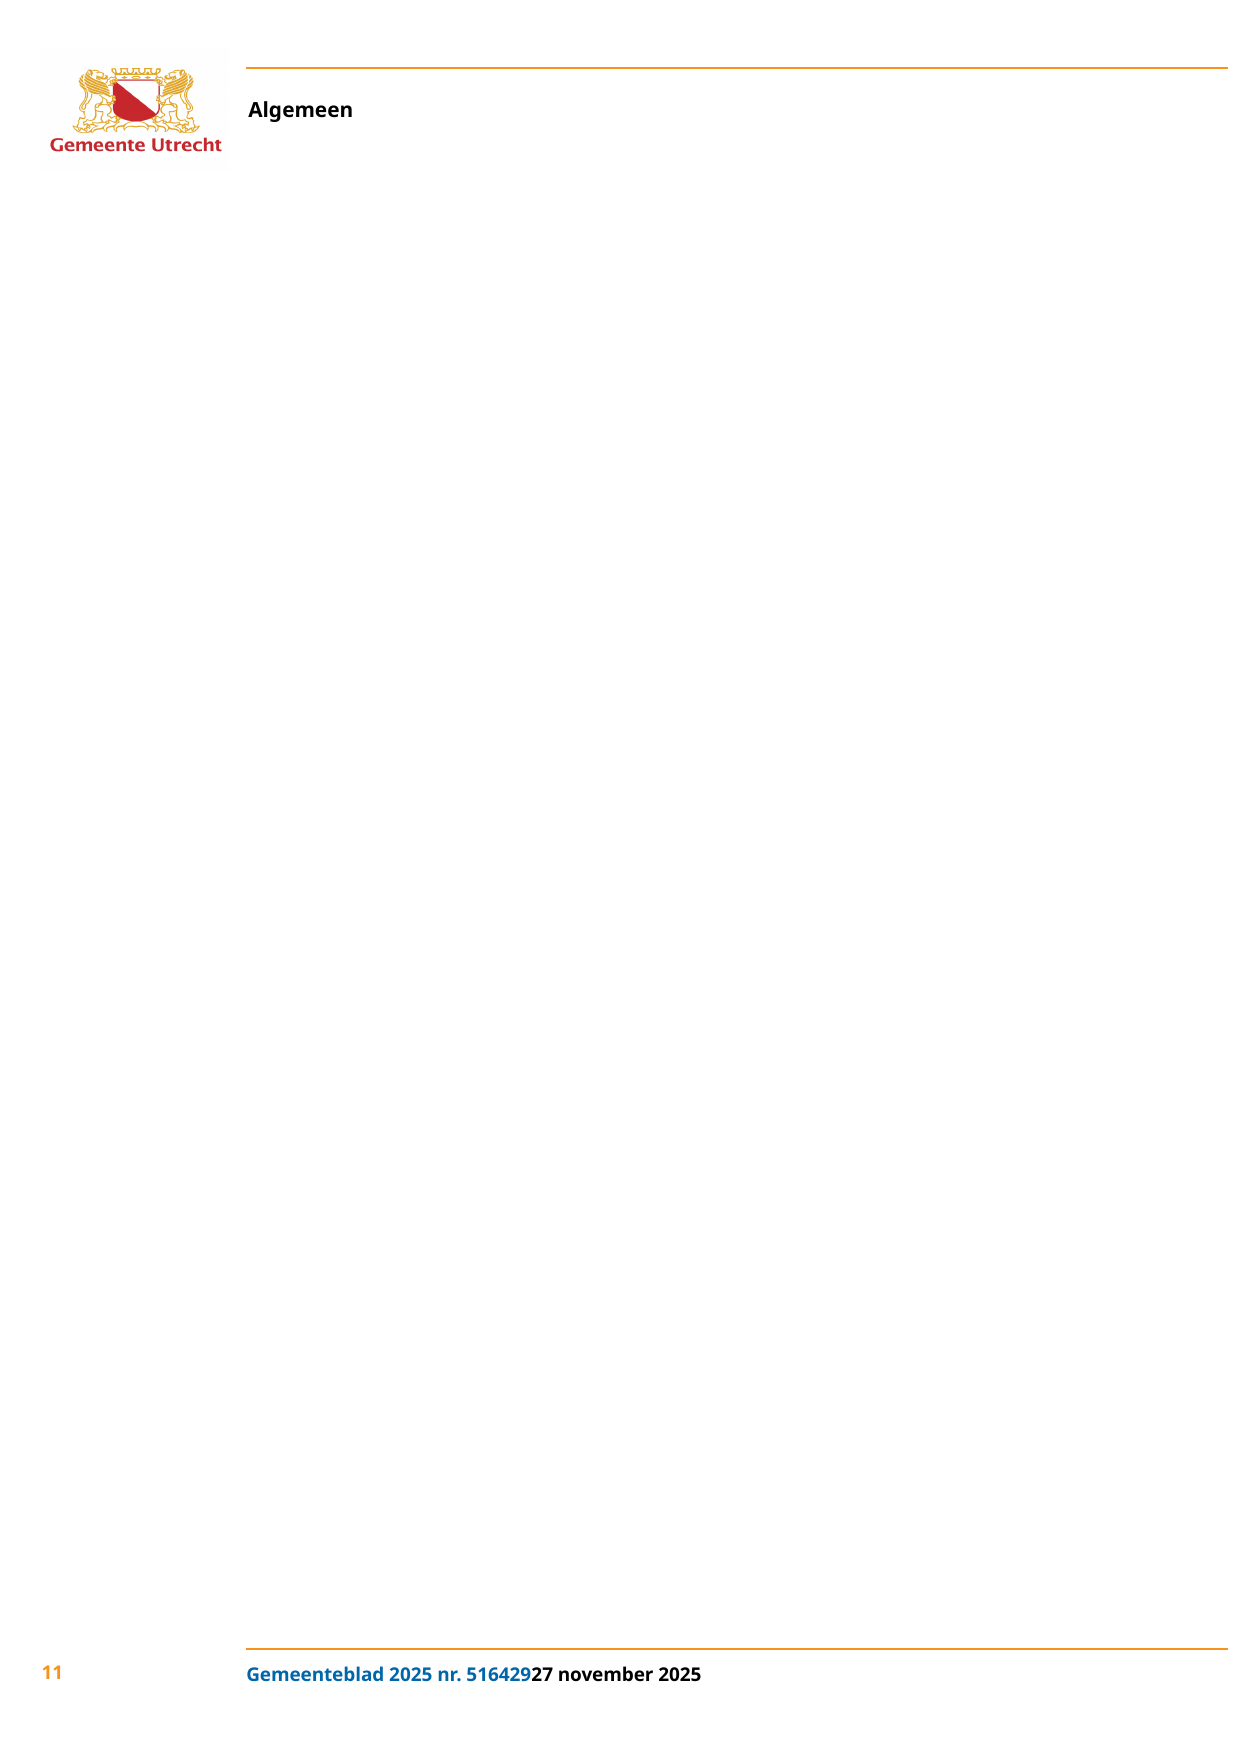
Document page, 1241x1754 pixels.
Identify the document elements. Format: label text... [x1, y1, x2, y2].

picture [41, 47, 231, 172]
text Algemeen [248, 95, 1152, 123]
